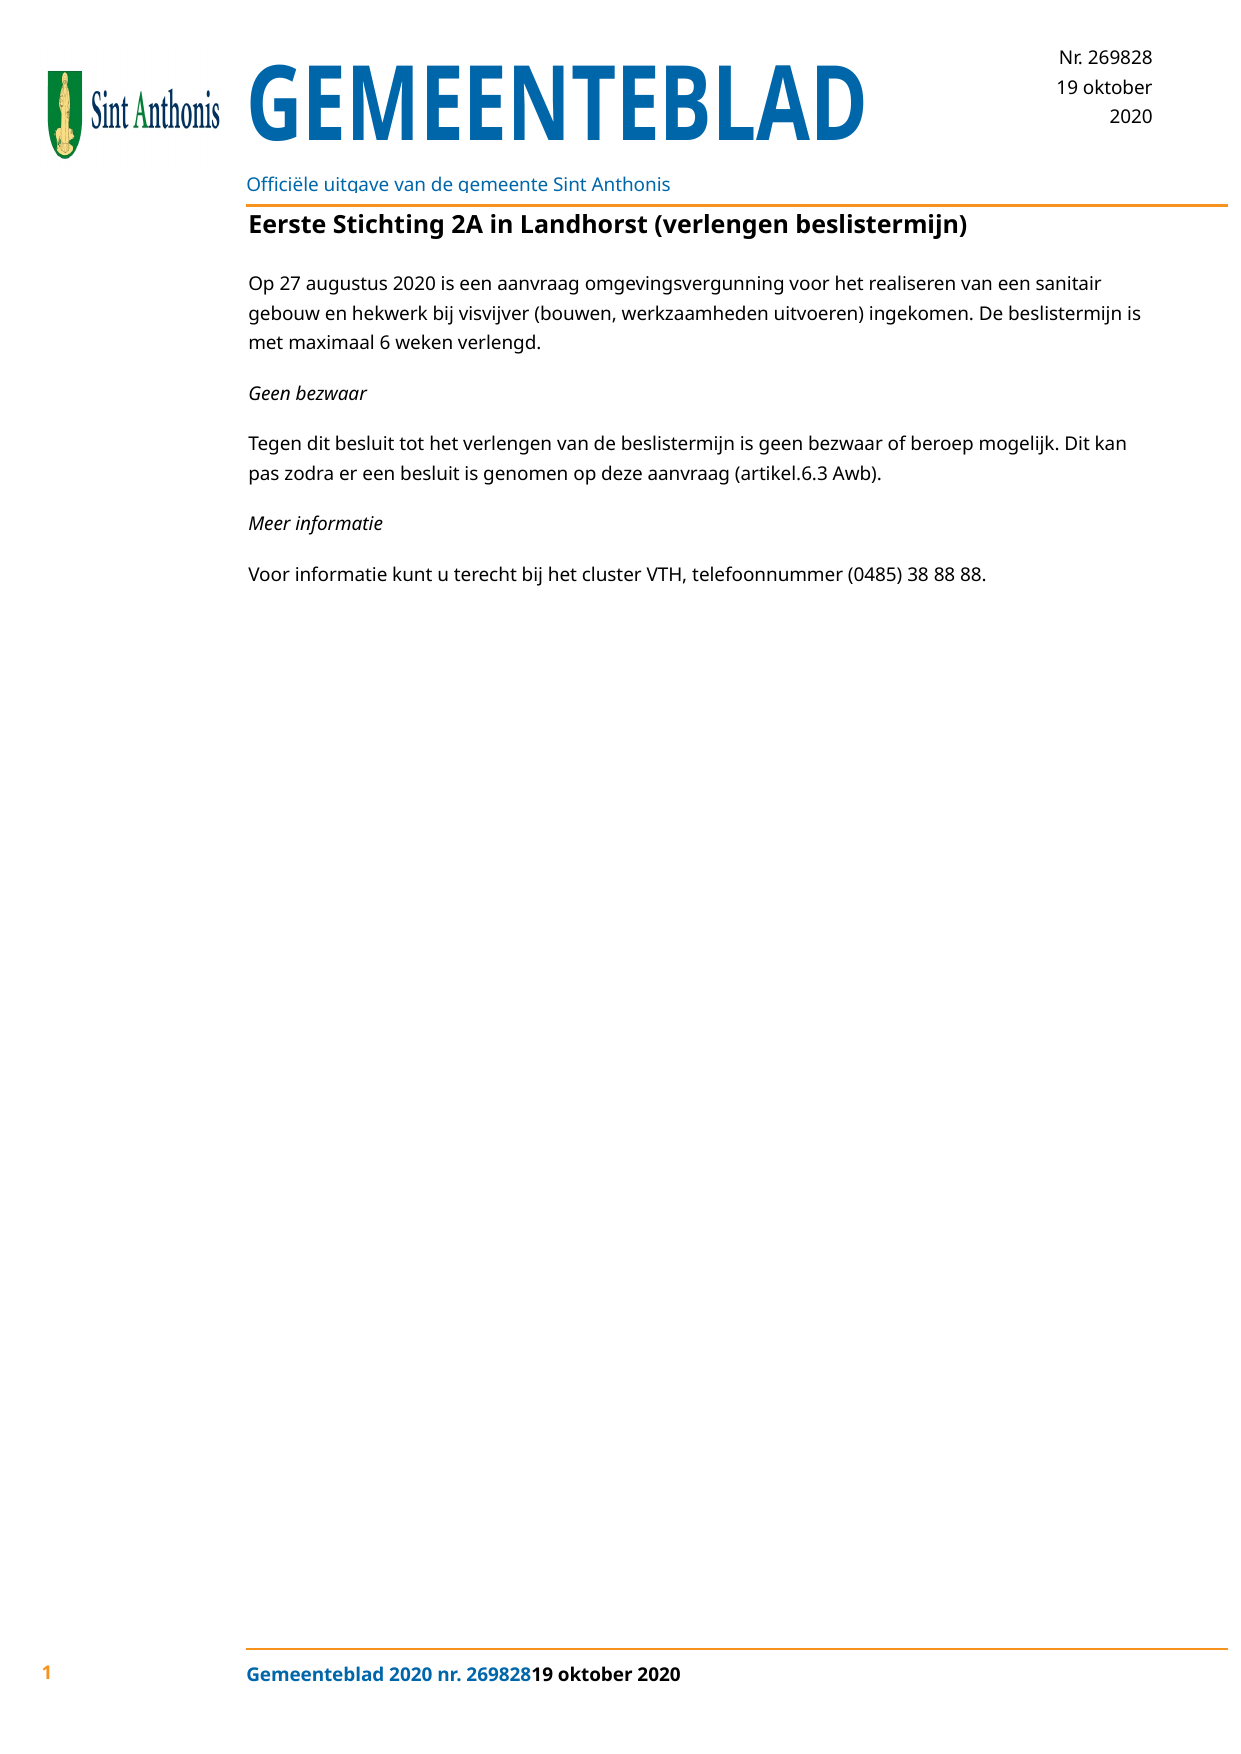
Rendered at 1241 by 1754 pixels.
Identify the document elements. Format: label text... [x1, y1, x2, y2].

text Eerste Stichting 2A in Landhorst (verlengen beslistermijn) [248, 207, 1152, 241]
text Op 27 augustus 2020 is een aanvraag omgevingsvergunning voor het realiseren van een sanitair gebouw en hekwerk bij visvijver (bouwen, werkzaamheden uitvoeren) ingekomen. De beslistermijn is met maximaal 6 weken verlengd. [248, 270, 1152, 355]
text Tegen dit besluit tot het verlengen van de beslistermijn is geen bezwaar of beroep mogelijk. Dit kan pas zodra er een besluit is genomen op deze aanvraag (artikel.6.3 Awb). [248, 430, 1152, 486]
text Geen bezwaar [248, 380, 1152, 406]
text Meer informatie [248, 510, 1152, 536]
picture [41, 47, 231, 172]
text Voor informatie kunt u terecht bij het cluster VTH, telefoonnummer (0485) 38 88 88. [248, 561, 1152, 586]
